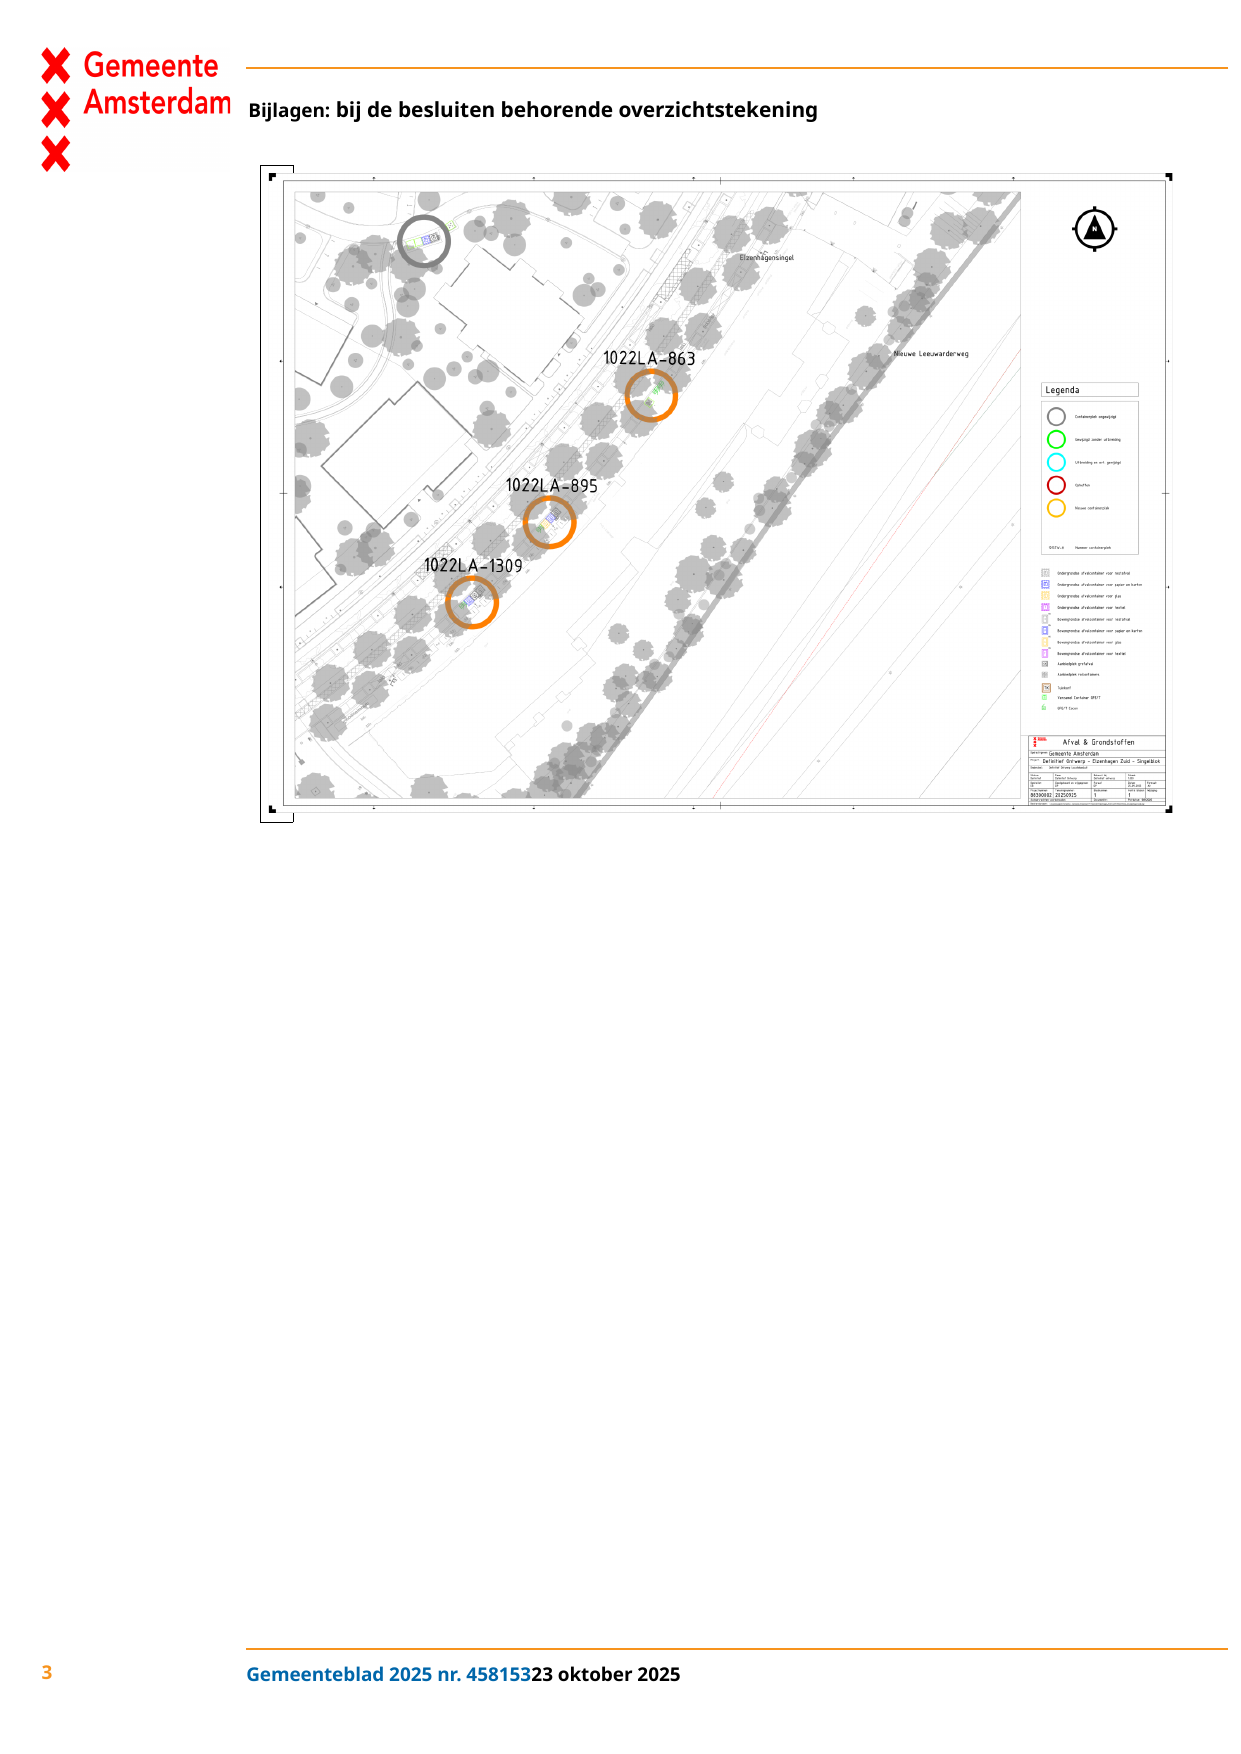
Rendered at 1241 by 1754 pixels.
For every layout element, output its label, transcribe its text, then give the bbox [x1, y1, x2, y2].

picture [41, 47, 231, 172]
text Bijlagen: bij de besluiten behorende overzichtstekening [248, 95, 1152, 123]
picture [268, 173, 1173, 813]
